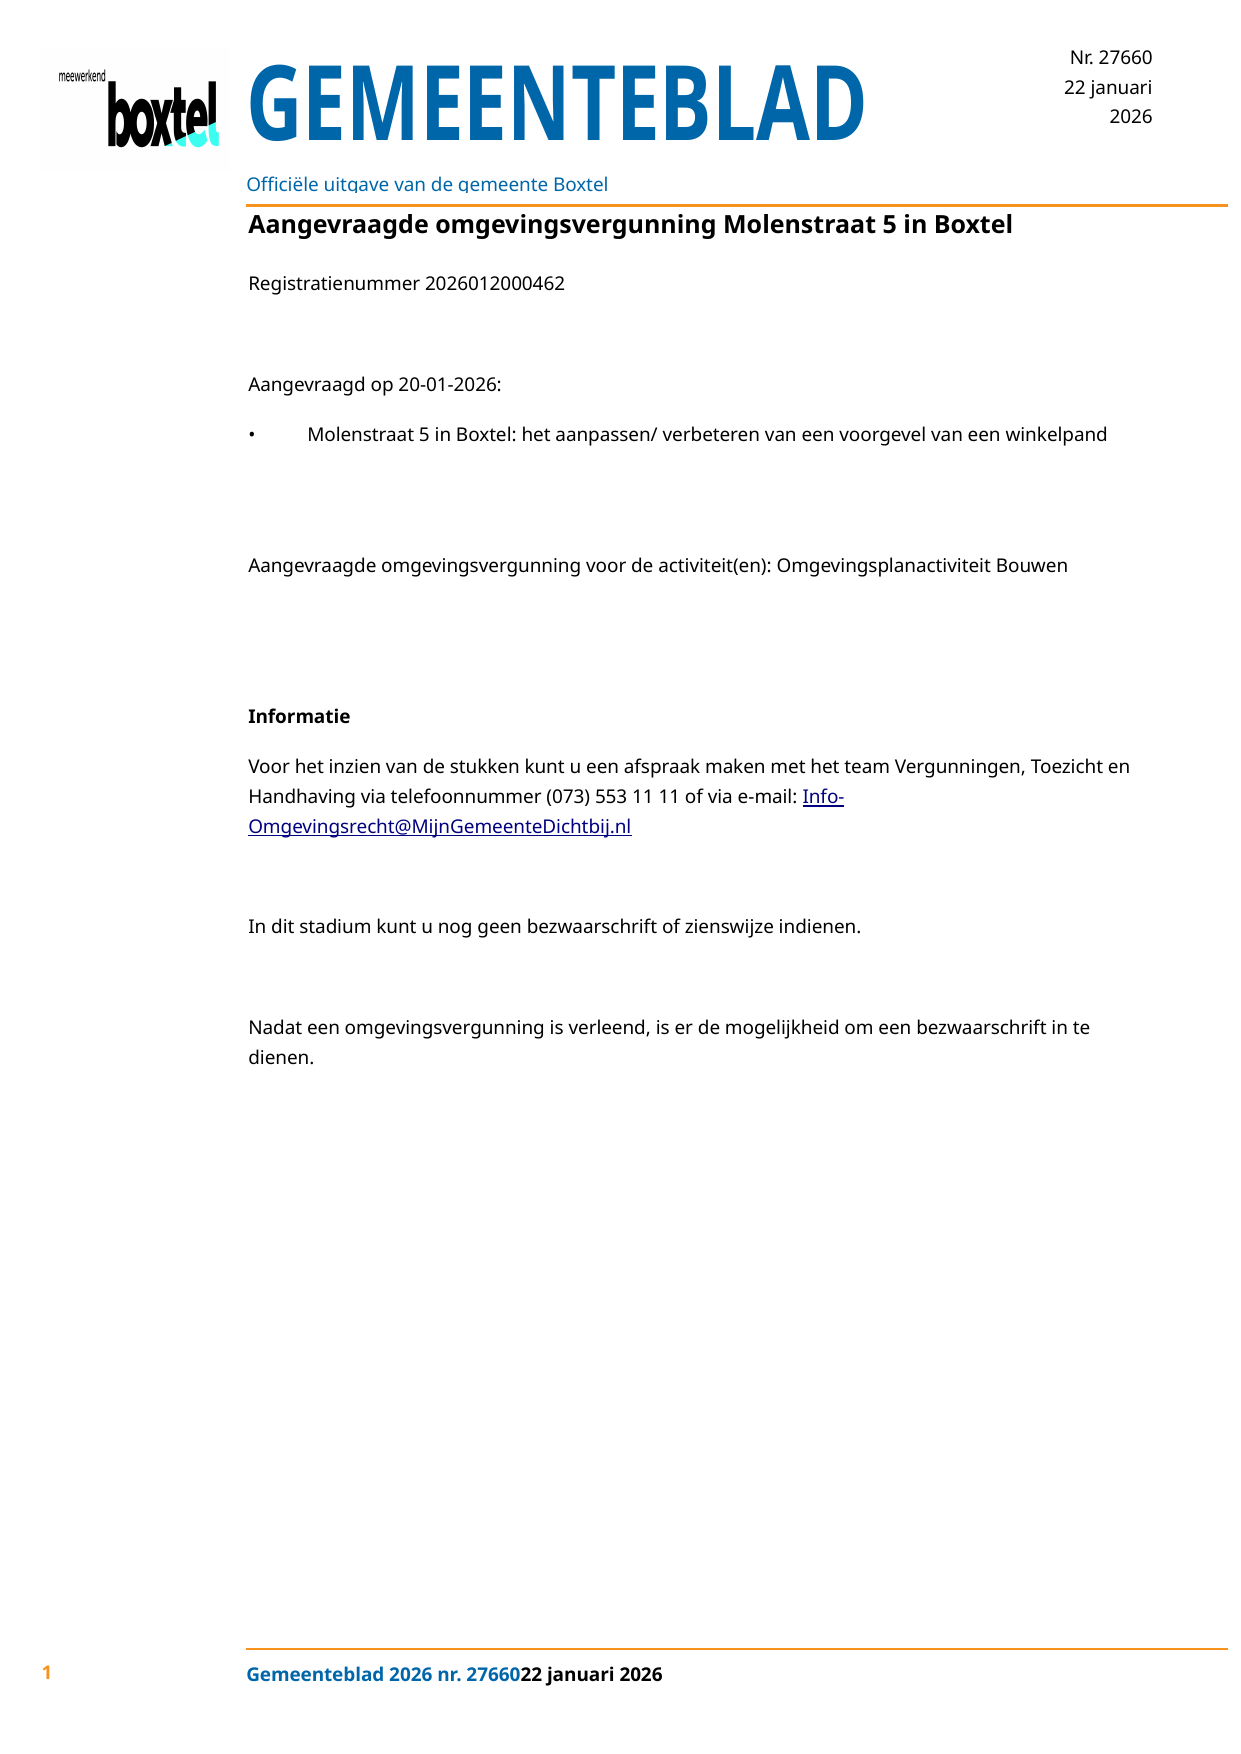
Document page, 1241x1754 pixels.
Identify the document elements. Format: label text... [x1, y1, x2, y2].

text Aangevraagde omgevingsvergunning Molenstraat 5 in Boxtel [248, 207, 1152, 241]
text Aangevraagde omgevingsvergunning voor de activiteit(en): Omgevingsplanactiviteit Bouwen [248, 552, 1152, 578]
picture [41, 47, 231, 172]
text Informatie [248, 703, 1152, 729]
text Registratienummer 2026012000462 [248, 270, 1152, 296]
text Voor het inzien van de stukken kunt u een afspraak maken met het team Vergunningen, Toezicht en Handhaving via telefoonnummer (073) 553 11 11 of via e-mail: Info-Omgevingsrecht@MijnGemeenteDichtbij.nl [248, 754, 1152, 838]
list Molenstraat 5 in Boxtel: het aanpassen/ verbeteren van een voorgevel van een winkelpand [248, 422, 1152, 447]
text In dit stadium kunt u nog geen bezwaarschrift of zienswijze indienen. [248, 914, 1152, 939]
text Aangevraagd op 20-01-2026: [248, 371, 1152, 397]
text Nadat een omgevingsvergunning is verleend, is er de mogelijkheid om een bezwaarschrift in te dienen. [248, 1014, 1152, 1070]
